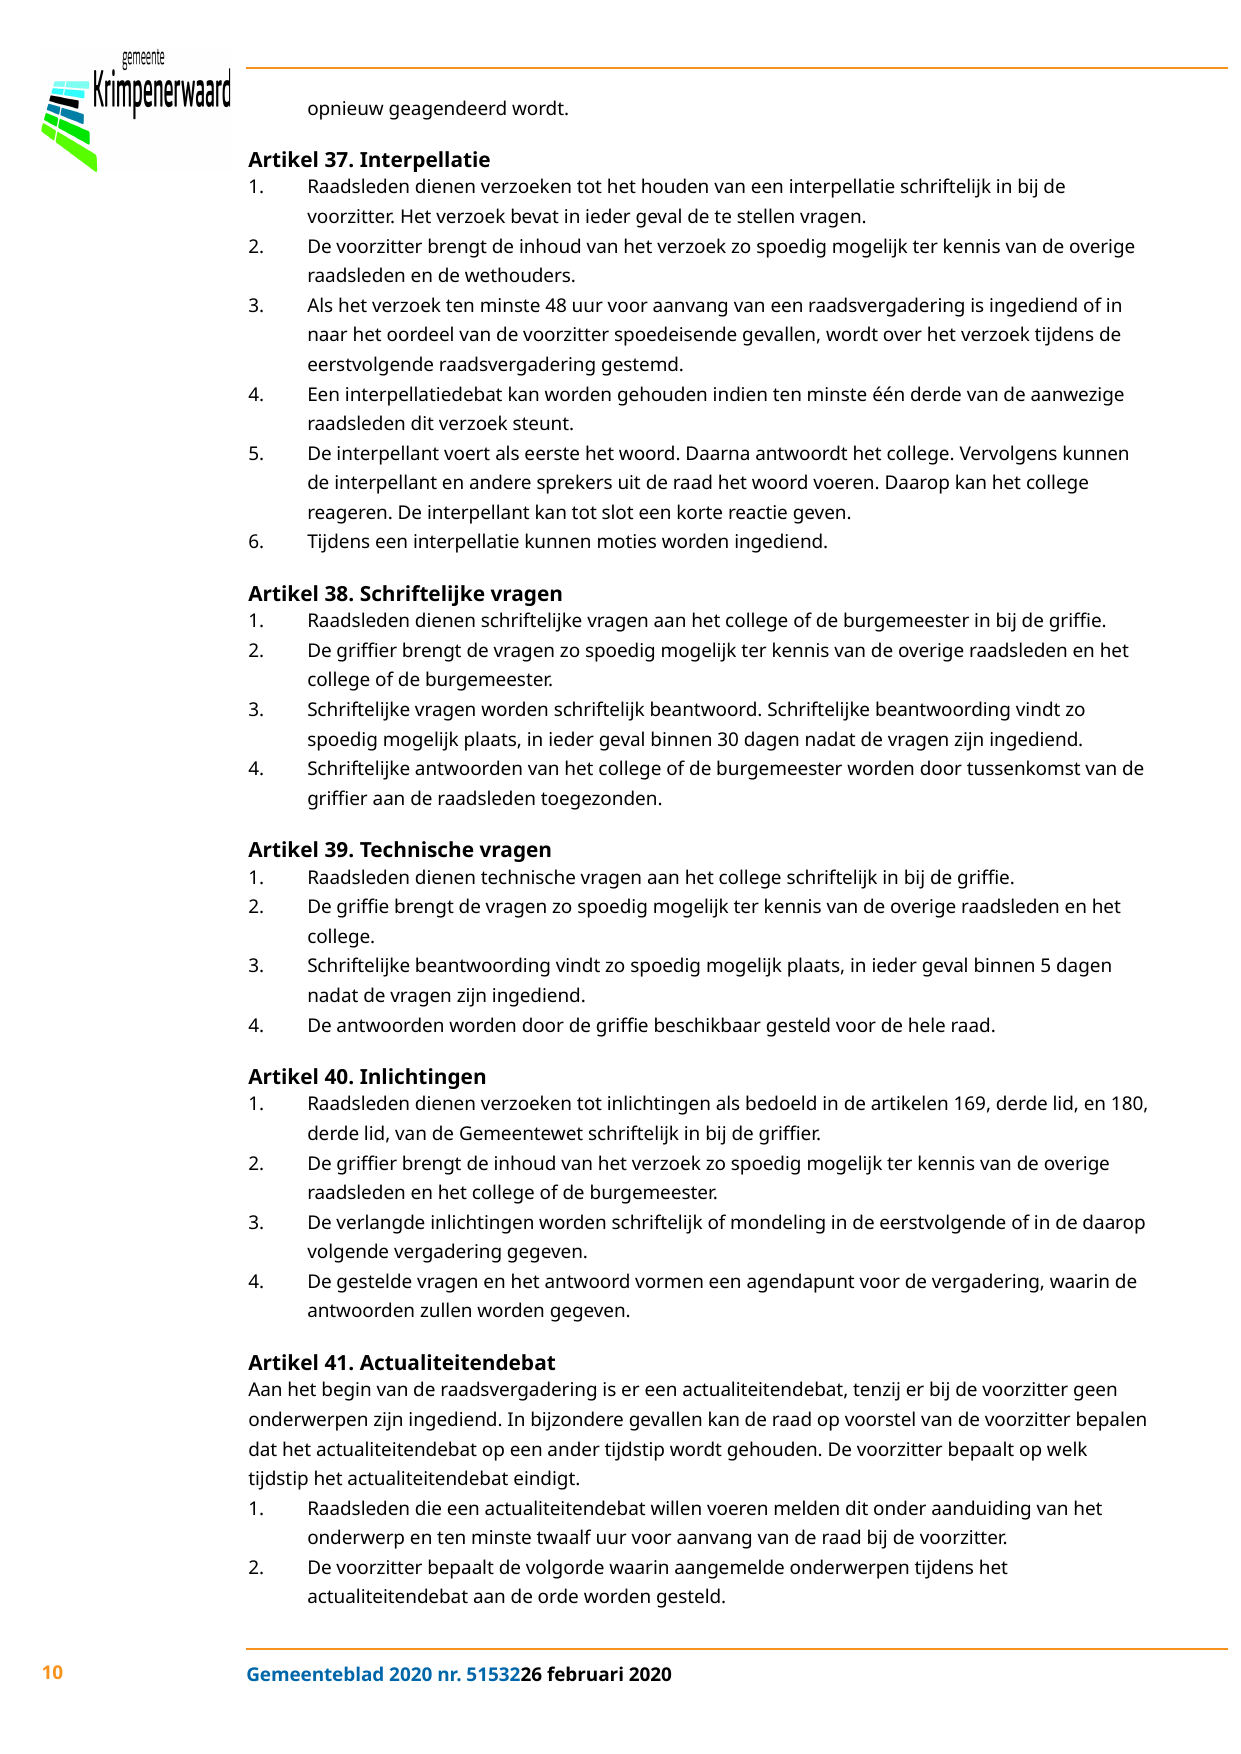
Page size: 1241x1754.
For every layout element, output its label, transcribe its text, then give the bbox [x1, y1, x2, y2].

list opnieuw geagendeerd wordt. [248, 95, 1152, 121]
picture [41, 47, 231, 172]
list De griffier brengt de inhoud van het verzoek zo spoedig mogelijk ter kennis van de overige raadsleden en het college of de burgemeester. [248, 1150, 1152, 1205]
list Raadsleden dienen schriftelijke vragen aan het college of de burgemeester in bij de griffie. [248, 607, 1152, 633]
list De interpellant voert als eerste het woord. Daarna antwoordt het college. Vervolgens kunnen de interpellant en andere sprekers uit de raad het woord voeren. Daarop kan het college reageren. De interpellant kan tot slot een korte reactie geven. [248, 440, 1152, 525]
text Artikel 39. Technische vragen [248, 835, 1152, 864]
list De voorzitter brengt de inhoud van het verzoek zo spoedig mogelijk ter kennis van de overige raadsleden en de wethouders. [248, 233, 1152, 288]
list Raadsleden dienen verzoeken tot inlichtingen als bedoeld in de artikelen 169, derde lid, en 180, derde lid, van de Gemeentewet schriftelijk in bij de griffier. [248, 1091, 1152, 1146]
list Raadsleden dienen technische vragen aan het college schriftelijk in bij de griffie. [248, 864, 1152, 889]
text Artikel 40. Inlichtingen [248, 1062, 1152, 1091]
text Aan het begin van de raadsvergadering is er een actualiteitendebat, tenzij er bij de voorzitter geen onderwerpen zijn ingediend. In bijzondere gevallen kan de raad op voorstel van de voorzitter bepalen dat het actualiteitendebat op een ander tijdstip wordt gehouden. De voorzitter bepaalt op welk tijdstip het actualiteitendebat eindigt. [248, 1377, 1152, 1491]
list De gestelde vragen en het antwoord vormen een agendapunt voor de vergadering, waarin de antwoorden zullen worden gegeven. [248, 1268, 1152, 1323]
list Tijdens een interpellatie kunnen moties worden ingediend. [248, 529, 1152, 554]
list De antwoorden worden door de griffie beschikbaar gesteld voor de hele raad. [248, 1012, 1152, 1037]
list De voorzitter bepaalt de volgorde waarin aangemelde onderwerpen tijdens het actualiteitendebat aan de orde worden gesteld. [248, 1554, 1152, 1609]
list De griffie brengt de vragen zo spoedig mogelijk ter kennis van de overige raadsleden en het college. [248, 893, 1152, 949]
list Raadsleden dienen verzoeken tot het houden van een interpellatie schriftelijk in bij de voorzitter. Het verzoek bevat in ieder geval de te stellen vragen. [248, 174, 1152, 229]
text Artikel 37. Interpellatie [248, 145, 1152, 174]
text Artikel 38. Schriftelijke vragen [248, 579, 1152, 607]
text Artikel 41. Actualiteitendebat [248, 1348, 1152, 1377]
list Schriftelijke antwoorden van het college of de burgemeester worden door tussenkomst van de griffier aan de raadsleden toegezonden. [248, 755, 1152, 811]
list Als het verzoek ten minste 48 uur voor aanvang van een raadsvergadering is ingediend of in naar het oordeel van de voorzitter spoedeisende gevallen, wordt over het verzoek tijdens de eerstvolgende raadsvergadering gestemd. [248, 292, 1152, 377]
list Raadsleden die een actualiteitendebat willen voeren melden dit onder aanduiding van het onderwerp en ten minste twaalf uur voor aanvang van de raad bij de voorzitter. [248, 1495, 1152, 1550]
list Schriftelijke beantwoording vindt zo spoedig mogelijk plaats, in ieder geval binnen 5 dagen nadat de vragen zijn ingediend. [248, 953, 1152, 1008]
list Schriftelijke vragen worden schriftelijk beantwoord. Schriftelijke beantwoording vindt zo spoedig mogelijk plaats, in ieder geval binnen 30 dagen nadat de vragen zijn ingediend. [248, 696, 1152, 752]
list Een interpellatiedebat kan worden gehouden indien ten minste één derde van de aanwezige raadsleden dit verzoek steunt. [248, 381, 1152, 436]
list De griffier brengt de vragen zo spoedig mogelijk ter kennis van de overige raadsleden en het college of de burgemeester. [248, 637, 1152, 692]
list De verlangde inlichtingen worden schriftelijk of mondeling in de eerstvolgende of in de daarop volgende vergadering gegeven. [248, 1209, 1152, 1264]
